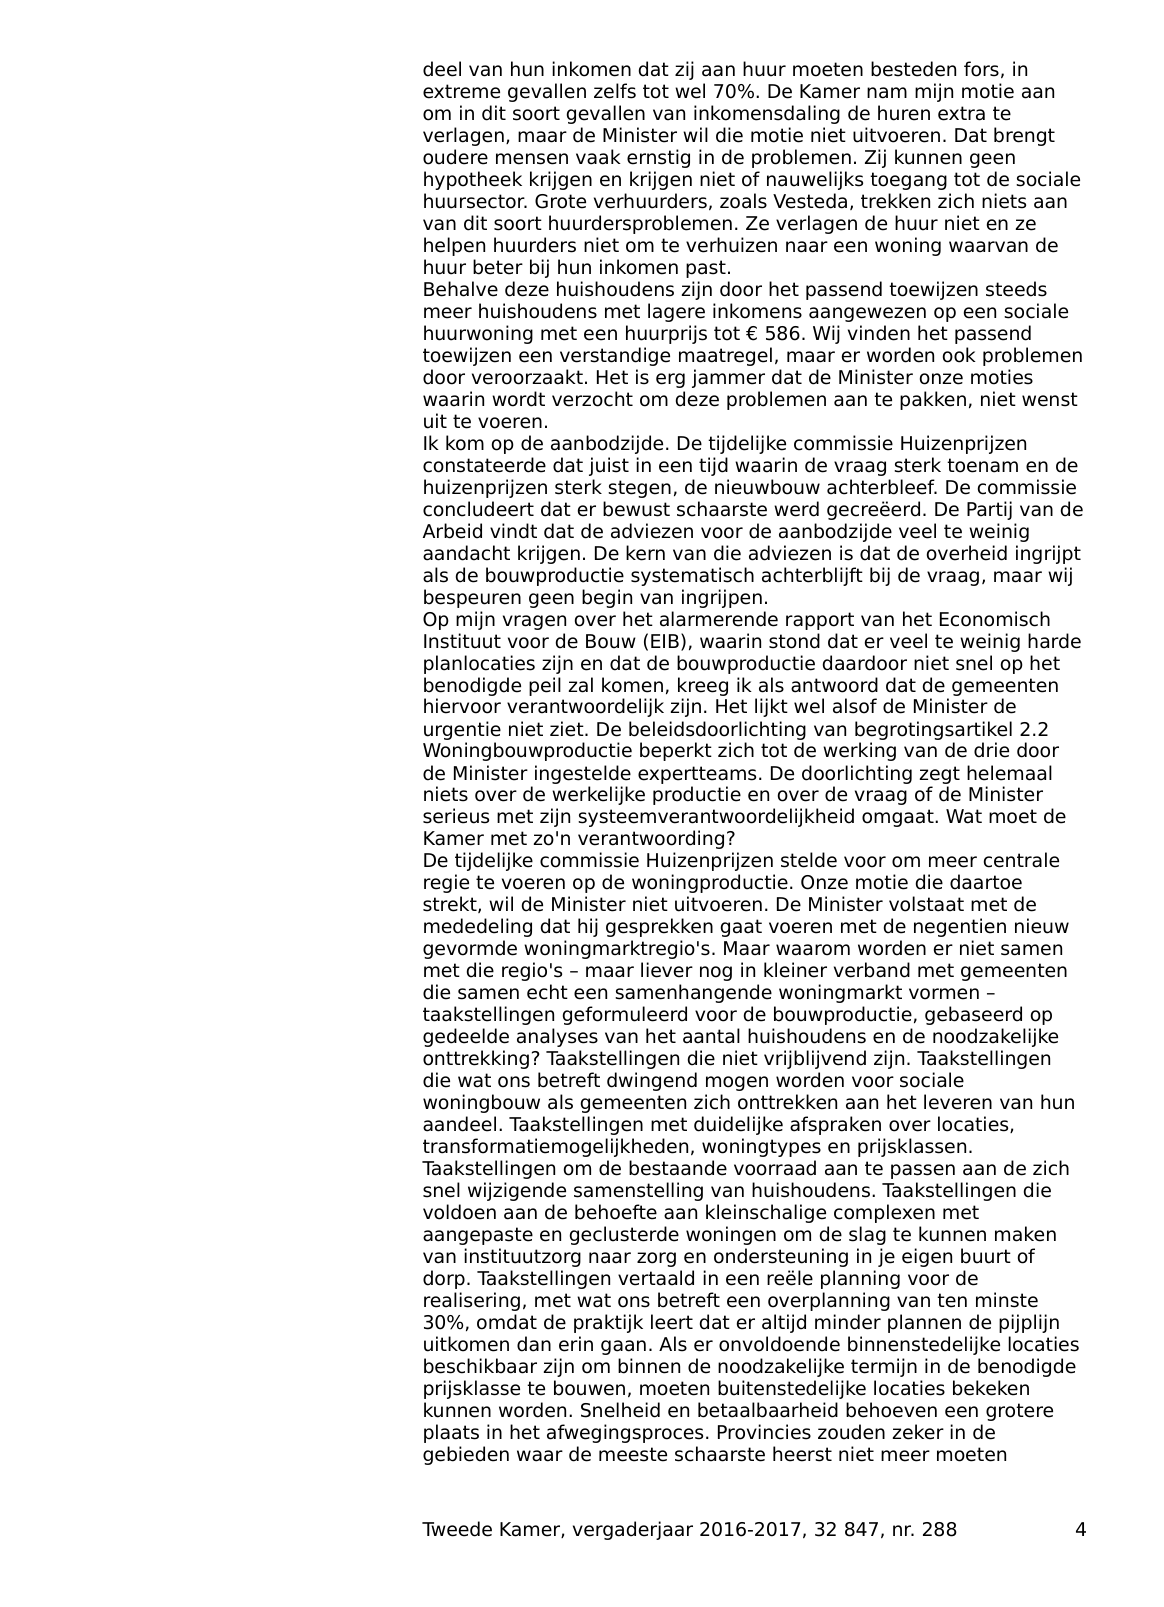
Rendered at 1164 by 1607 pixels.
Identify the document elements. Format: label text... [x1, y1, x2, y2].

text deel van hun inkomen dat zij aan huur moeten besteden fors, in extreme gevallen zelfs tot wel 70%. De Kamer nam mijn motie aan om in dit soort gevallen van inkomensdaling de huren extra te verlagen, maar de Minister wil die motie niet uitvoeren. Dat brengt oudere mensen vaak ernstig in de problemen. Zij kunnen geen hypotheek krijgen en krijgen niet of nauwelijks toegang tot de sociale huursector. Grote verhuurders, zoals Vesteda, trekken zich niets aan van dit soort huurdersproblemen. Ze verlagen de huur niet en ze helpen huurders niet om te verhuizen naar een woning waarvan de huur beter bij hun inkomen past. [422, 59, 1087, 279]
text Behalve deze huishoudens zijn door het passend toewijzen steeds meer huishoudens met lagere inkomens aangewezen op een sociale huurwoning met een huurprijs tot € 586. Wij vinden het passend toewijzen een verstandige maatregel, maar er worden ook problemen door veroorzaakt. Het is erg jammer dat de Minister onze moties waarin wordt verzocht om deze problemen aan te pakken, niet wenst uit te voeren. [422, 279, 1087, 433]
text Ik kom op de aanbodzijde. De tijdelijke commissie Huizenprijzen constateerde dat juist in een tijd waarin de vraag sterk toenam en de huizenprijzen sterk stegen, de nieuwbouw achterbleef. De commissie concludeert dat er bewust schaarste werd gecreëerd. De Partij van de Arbeid vindt dat de adviezen voor de aanbodzijde veel te weinig aandacht krijgen. De kern van die adviezen is dat de overheid ingrijpt als de bouwproductie systematisch achterblijft bij de vraag, maar wij bespeuren geen begin van ingrijpen. [422, 433, 1087, 608]
text De tijdelijke commissie Huizenprijzen stelde voor om meer centrale regie te voeren op de woningproductie. Onze motie die daartoe strekt, wil de Minister niet uitvoeren. De Minister volstaat met de mededeling dat hij gesprekken gaat voeren met de negentien nieuw gevormde woningmarktregio's. Maar waarom worden er niet samen met die regio's – maar liever nog in kleiner verband met gemeenten die samen echt een samenhangende woningmarkt vormen – taakstellingen geformuleerd voor de bouwproductie, gebaseerd op gedeelde analyses van het aantal huishoudens en de noodzakelijke onttrekking? Taakstellingen die niet vrijblijvend zijn. Taakstellingen die wat ons betreft dwingend mogen worden voor sociale woningbouw als gemeenten zich onttrekken aan het leveren van hun aandeel. Taakstellingen met duidelijke afspraken over locaties, transformatiemogelijkheden, woningtypes en prijsklassen. Taakstellingen om de bestaande voorraad aan te passen aan de zich snel wijzigende samenstelling van huishoudens. Taakstellingen die voldoen aan de behoefte aan kleinschalige complexen met aangepaste en geclusterde woningen om de slag te kunnen maken van instituutzorg naar zorg en ondersteuning in je eigen buurt of dorp. Taakstellingen vertaald in een reële planning voor de realisering, met wat ons betreft een overplanning van ten minste 30%, omdat de praktijk leert dat er altijd minder plannen de pijplijn uitkomen dan erin gaan. Als er onvoldoende binnenstedelijke locaties beschikbaar zijn om binnen de noodzakelijke termijn in de benodigde prijsklasse te bouwen, moeten buitenstedelijke locaties bekeken kunnen worden. Snelheid en betaalbaarheid behoeven een grotere plaats in het afwegingsproces. Provincies zouden zeker in de gebieden waar de meeste schaarste heerst niet meer moeten [422, 850, 1087, 1466]
text Op mijn vragen over het alarmerende rapport van het Economisch Instituut voor de Bouw (EIB), waarin stond dat er veel te weinig harde planlocaties zijn en dat de bouwproductie daardoor niet snel op het benodigde peil zal komen, kreeg ik als antwoord dat de gemeenten hiervoor verantwoordelijk zijn. Het lijkt wel alsof de Minister de urgentie niet ziet. De beleidsdoorlichting van begrotingsartikel 2.2 Woningbouwproductie beperkt zich tot de werking van de drie door de Minister ingestelde expertteams. De doorlichting zegt helemaal niets over de werkelijke productie en over de vraag of de Minister serieus met zijn systeemverantwoordelijkheid omgaat. Wat moet de Kamer met zo'n verantwoording? [422, 608, 1087, 850]
